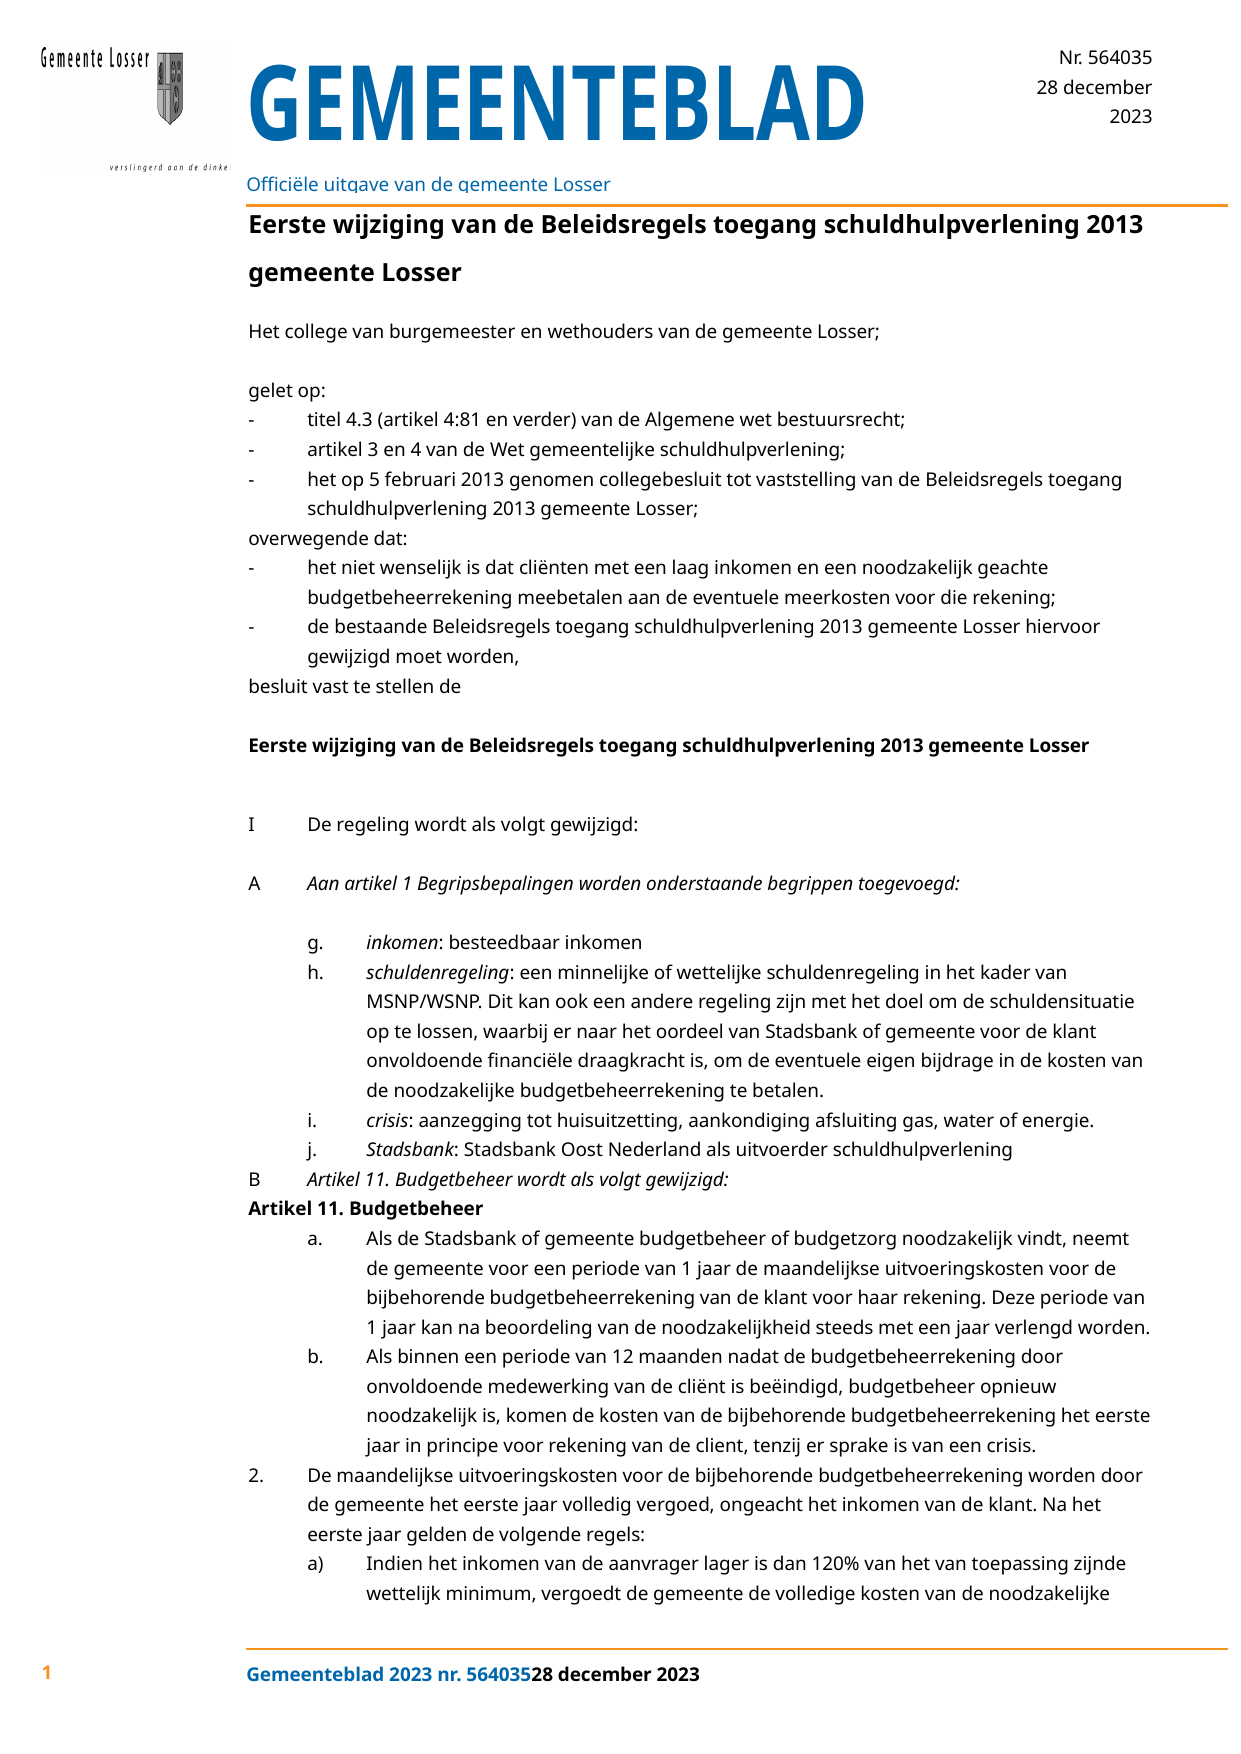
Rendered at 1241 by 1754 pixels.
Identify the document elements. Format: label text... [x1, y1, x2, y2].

text Eerste wijziging van de Beleidsregels toegang schuldhulpverlening 2013 gemeente Losser [248, 732, 1152, 758]
list Als de Stadsbank of gemeente budgetbeheer of budgetzorg noodzakelijk vindt, neemt de gemeente voor een periode van 1 jaar de maandelijkse uitvoeringskosten voor de bijbehorende budgetbeheerrekening van de klant voor haar rekening. Deze periode van 1 jaar kan na beoordeling van de noodzakelijkheid steeds met een jaar verlengd worden. [307, 1225, 1152, 1339]
list De maandelijkse uitvoeringskosten voor de bijbehorende budgetbeheerrekening worden door de gemeente het eerste jaar volledig vergoed, ongeacht het inkomen van de klant. Na het eerste jaar gelden de volgende regels: [248, 1462, 1152, 1547]
list inkomen: besteedbaar inkomen [307, 929, 1152, 955]
list de bestaande Beleidsregels toegang schuldhulpverlening 2013 gemeente Losser hiervoor gewijzigd moet worden, [248, 614, 1152, 669]
text Het college van burgemeester en wethouders van de gemeente Losser; [248, 318, 1152, 344]
list De regeling wordt als volgt gewijzigd: [248, 811, 1152, 837]
list het op 5 februari 2013 genomen collegebesluit tot vaststelling van de Beleidsregels toegang schuldhulpverlening 2013 gemeente Losser; [248, 466, 1152, 521]
text besluit vast te stellen de [248, 673, 1152, 699]
list titel 4.3 (artikel 4:81 en verder) van de Algemene wet bestuursrecht; [248, 407, 1152, 432]
text gelet op: [248, 377, 1152, 403]
text Eerste wijziging van de Beleidsregels toegang schuldhulpverlening 2013 gemeente Losser [248, 207, 1152, 288]
list artikel 3 en 4 van de Wet gemeentelijke schuldhulpverlening; [248, 436, 1152, 462]
list Als binnen een periode van 12 maanden nadat de budgetbeheerrekening door onvoldoende medewerking van de cliënt is beëindigd, budgetbeheer opnieuw noodzakelijk is, komen de kosten van de bijbehorende budgetbeheerrekening het eerste jaar in principe voor rekening van de client, tenzij er sprake is van een crisis. [307, 1343, 1152, 1458]
list Aan artikel 1 Begripsbepalingen worden onderstaande begrippen toegevoegd: [248, 870, 1152, 896]
text overwegende dat: [248, 525, 1152, 551]
list schuldenregeling: een minnelijke of wettelijke schuldenregeling in het kader van MSNP/WSNP. Dit kan ook een andere regeling zijn met het doel om de schuldensituatie op te lossen, waarbij er naar het oordeel van Stadsbank of gemeente voor de klant onvoldoende financiële draagkracht is, om de eventuele eigen bijdrage in de kosten van de noodzakelijke budgetbeheerrekening te betalen. [307, 959, 1152, 1103]
list het niet wenselijk is dat cliënten met een laag inkomen en een noodzakelijk geachte budgetbeheerrekening meebetalen aan de eventuele meerkosten voor die rekening; [248, 554, 1152, 610]
list crisis: aanzegging tot huisuitzetting, aankondiging afsluiting gas, water of energie. [307, 1107, 1152, 1132]
picture [41, 47, 231, 172]
list Stadsbank: Stadsbank Oost Nederland als uitvoerder schuldhulpverlening [307, 1136, 1152, 1162]
text Artikel 11. Budgetbeheer [248, 1196, 1152, 1221]
list Indien het inkomen van de aanvrager lager is dan 120% van het van toepassing zijnde wettelijk minimum, vergoedt de gemeente de volledige kosten van de noodzakelijke [307, 1551, 1152, 1606]
list Artikel 11. Budgetbeheer wordt als volgt gewijzigd: [248, 1166, 1152, 1192]
